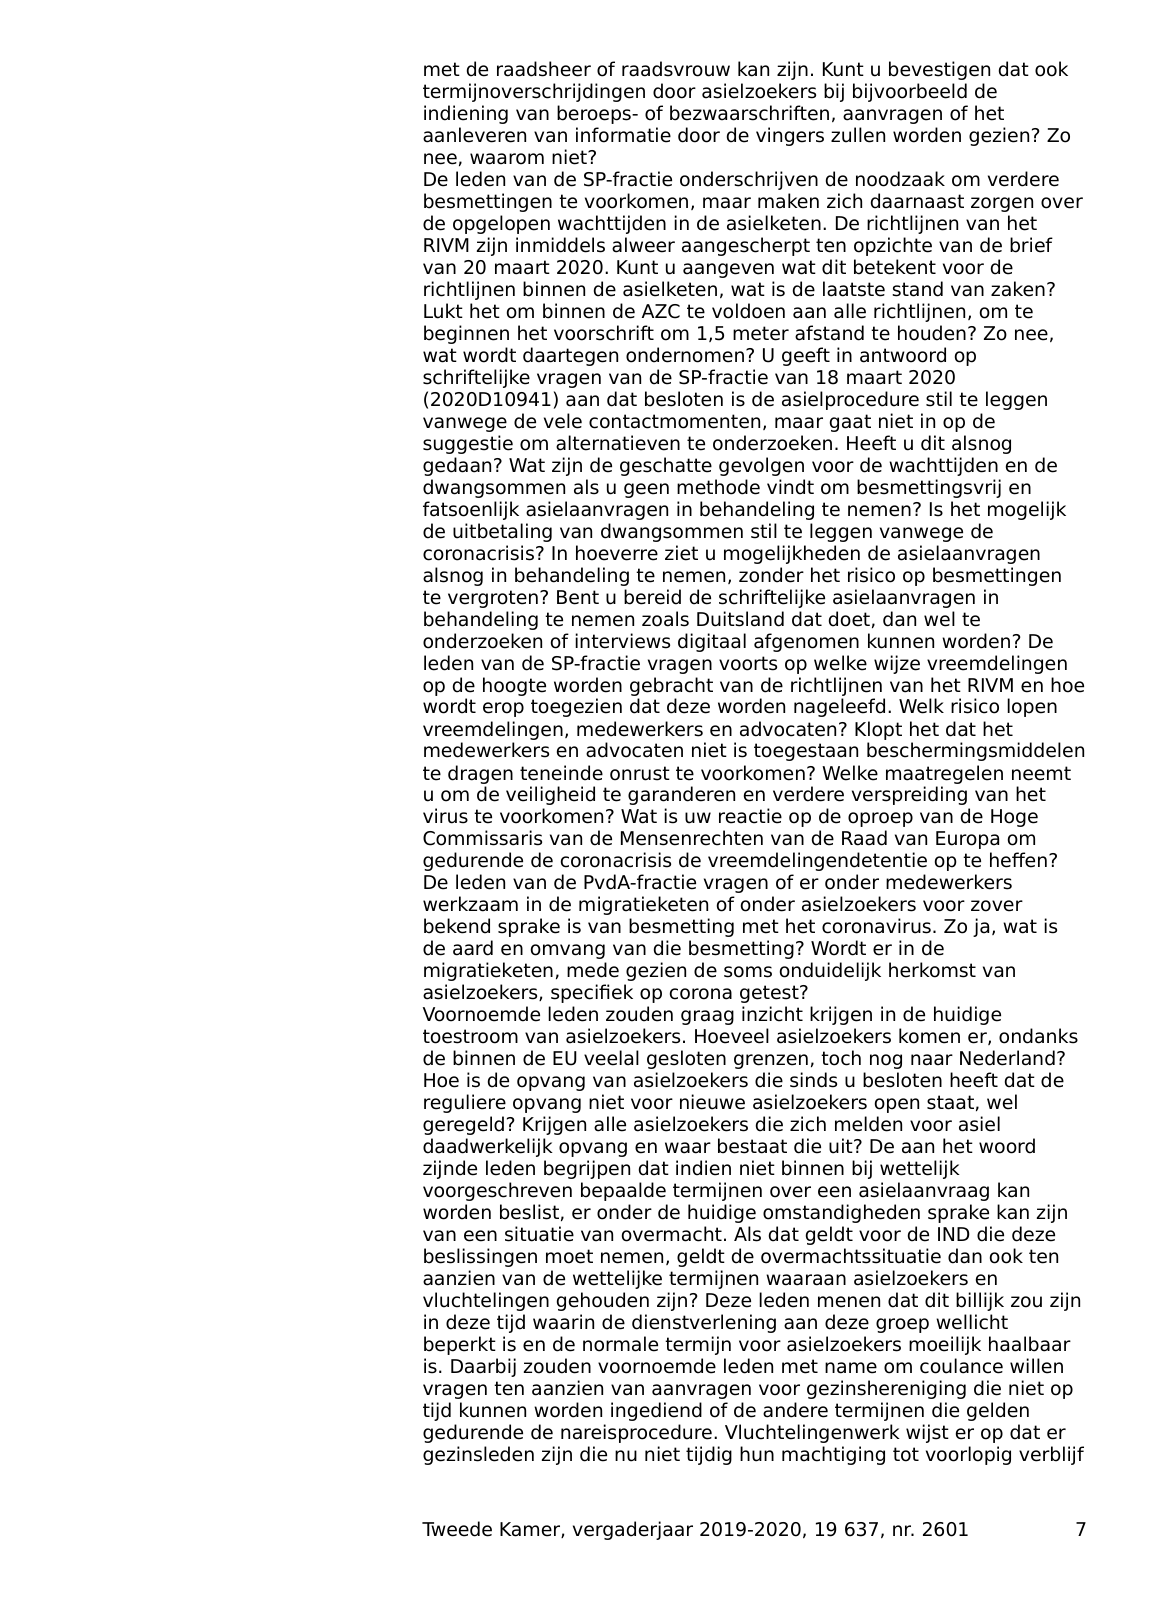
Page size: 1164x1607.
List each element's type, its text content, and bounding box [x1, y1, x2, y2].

text De leden van de PvdA-fractie vragen of er onder medewerkers werkzaam in de migratieketen of onder asielzoekers voor zover bekend sprake is van besmetting met het coronavirus. Zo ja, wat is de aard en omvang van die besmetting? Wordt er in de migratieketen, mede gezien de soms onduidelijk herkomst van asielzoekers, specifiek op corona getest? [422, 872, 1087, 1004]
text met de raadsheer of raadsvrouw kan zijn. Kunt u bevestigen dat ook termijnoverschrijdingen door asielzoekers bij bijvoorbeeld de indiening van beroeps- of bezwaarschriften, aanvragen of het aanleveren van informatie door de vingers zullen worden gezien? Zo nee, waarom niet? [422, 59, 1087, 169]
text De leden van de SP-fractie onderschrijven de noodzaak om verdere besmettingen te voorkomen, maar maken zich daarnaast zorgen over de opgelopen wachttijden in de asielketen. De richtlijnen van het RIVM zijn inmiddels alweer aangescherpt ten opzichte van de brief van 20 maart 2020. Kunt u aangeven wat dit betekent voor de richtlijnen binnen de asielketen, wat is de laatste stand van zaken? Lukt het om binnen de AZC te voldoen aan alle richtlijnen, om te beginnen het voorschrift om 1,5 meter afstand te houden? Zo nee, wat wordt daartegen ondernomen? U geeft in antwoord op schriftelijke vragen van de SP-fractie van 18 maart 2020 (2020D10941) aan dat besloten is de asielprocedure stil te leggen vanwege de vele contactmomenten, maar gaat niet in op de suggestie om alternatieven te onderzoeken. Heeft u dit alsnog gedaan? Wat zijn de geschatte gevolgen voor de wachttijden en de dwangsommen als u geen methode vindt om besmettingsvrij en fatsoenlijk asielaanvragen in behandeling te nemen? Is het mogelijk de uitbetaling van dwangsommen stil te leggen vanwege de coronacrisis? In hoeverre ziet u mogelijkheden de asielaanvragen alsnog in behandeling te nemen, zonder het risico op besmettingen te vergroten? Bent u bereid de schriftelijke asielaanvragen in behandeling te nemen zoals Duitsland dat doet, dan wel te onderzoeken of interviews digitaal afgenomen kunnen worden? De leden van de SP-fractie vragen voorts op welke wijze vreemdelingen op de hoogte worden gebracht van de richtlijnen van het RIVM en hoe wordt erop toegezien dat deze worden nageleefd. Welk risico lopen vreemdelingen, medewerkers en advocaten? Klopt het dat het medewerkers en advocaten niet is toegestaan beschermingsmiddelen te dragen teneinde onrust te voorkomen? Welke maatregelen neemt u om de veiligheid te garanderen en verdere verspreiding van het virus te voorkomen? Wat is uw reactie op de oproep van de Hoge Commissaris van de Mensenrechten van de Raad van Europa om gedurende de coronacrisis de vreemdelingendetentie op te heffen? [422, 169, 1087, 872]
text Voornoemde leden zouden graag inzicht krijgen in de huidige toestroom van asielzoekers. Hoeveel asielzoekers komen er, ondanks de binnen de EU veelal gesloten grenzen, toch nog naar Nederland? Hoe is de opvang van asielzoekers die sinds u besloten heeft dat de reguliere opvang niet voor nieuwe asielzoekers open staat, wel geregeld? Krijgen alle asielzoekers die zich melden voor asiel daadwerkelijk opvang en waar bestaat die uit? De aan het woord zijnde leden begrijpen dat indien niet binnen bij wettelijk voorgeschreven bepaalde termijnen over een asielaanvraag kan worden beslist, er onder de huidige omstandigheden sprake kan zijn van een situatie van overmacht. Als dat geldt voor de IND die deze beslissingen moet nemen, geldt de overmachtssituatie dan ook ten aanzien van de wettelijke termijnen waaraan asielzoekers en vluchtelingen gehouden zijn? Deze leden menen dat dit billijk zou zijn in deze tijd waarin de dienstverlening aan deze groep wellicht beperkt is en de normale termijn voor asielzoekers moeilijk haalbaar is. Daarbij zouden voornoemde leden met name om coulance willen vragen ten aanzien van aanvragen voor gezinshereniging die niet op tijd kunnen worden ingediend of de andere termijnen die gelden gedurende de nareisprocedure. Vluchtelingenwerk wijst er op dat er gezinsleden zijn die nu niet tijdig hun machtiging tot voorlopig verblijf [422, 1004, 1087, 1466]
